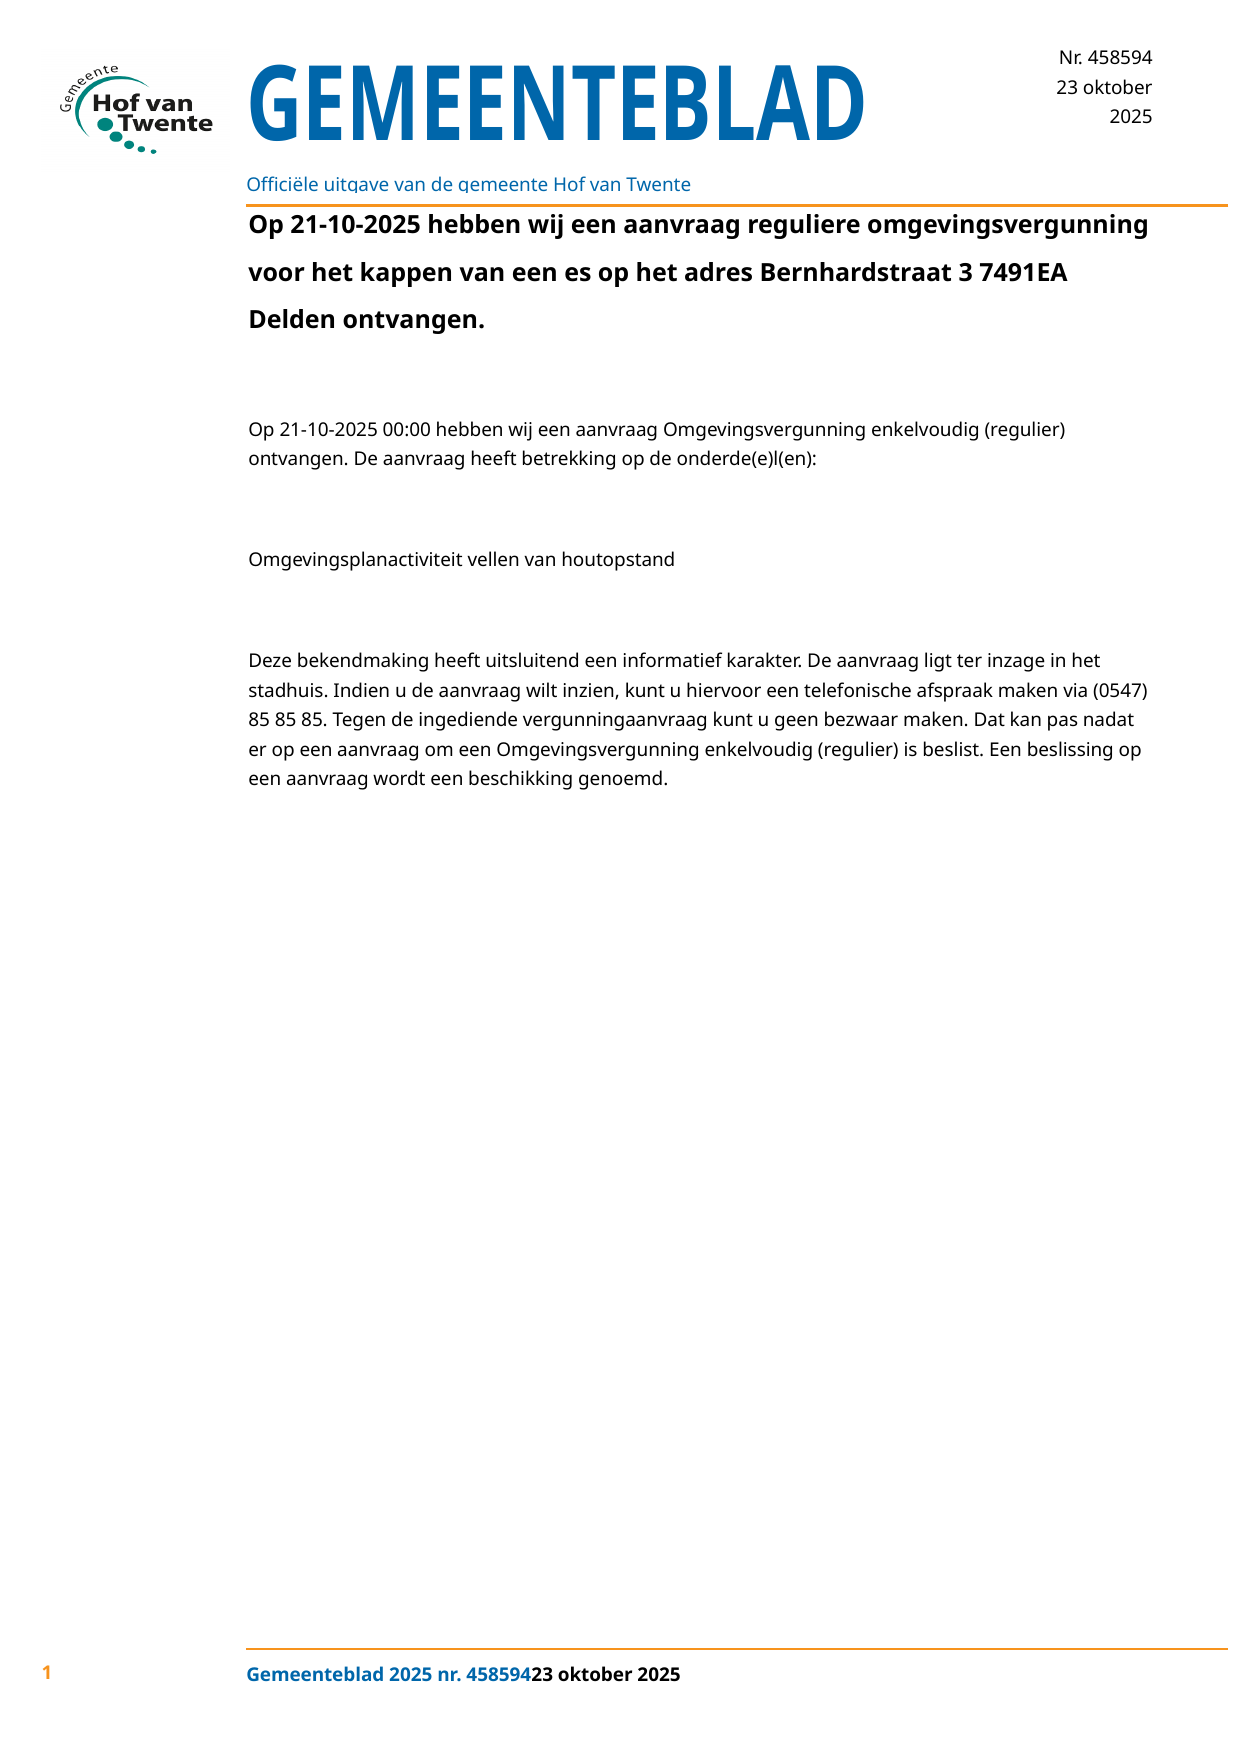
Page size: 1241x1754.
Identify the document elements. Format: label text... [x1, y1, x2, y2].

text Deze bekendmaking heeft uitsluitend een informatief karakter. De aanvraag ligt ter inzage in het stadhuis. Indien u de aanvraag wilt inzien, kunt u hiervoor een telefonische afspraak maken via (0547) 85 85 85. Tegen de ingediende vergunningaanvraag kunt u geen bezwaar maken. Dat kan pas nadat er op een aanvraag om een Omgevingsvergunning enkelvoudig (regulier) is beslist. Een beslissing op een aanvraag wordt een beschikking genoemd. [248, 647, 1152, 791]
text Op 21-10-2025 00:00 hebben wij een aanvraag Omgevingsvergunning enkelvoudig (regulier) ontvangen. De aanvraag heeft betrekking op de onderde(e)l(en): [248, 416, 1152, 471]
picture [41, 47, 231, 172]
text Op 21-10-2025 hebben wij een aanvraag reguliere omgevingsvergunning voor het kappen van een es op het adres Bernhardstraat 3 7491EA Delden ontvangen. [248, 207, 1152, 336]
text Omgevingsplanactiviteit vellen van houtopstand [248, 546, 1152, 572]
